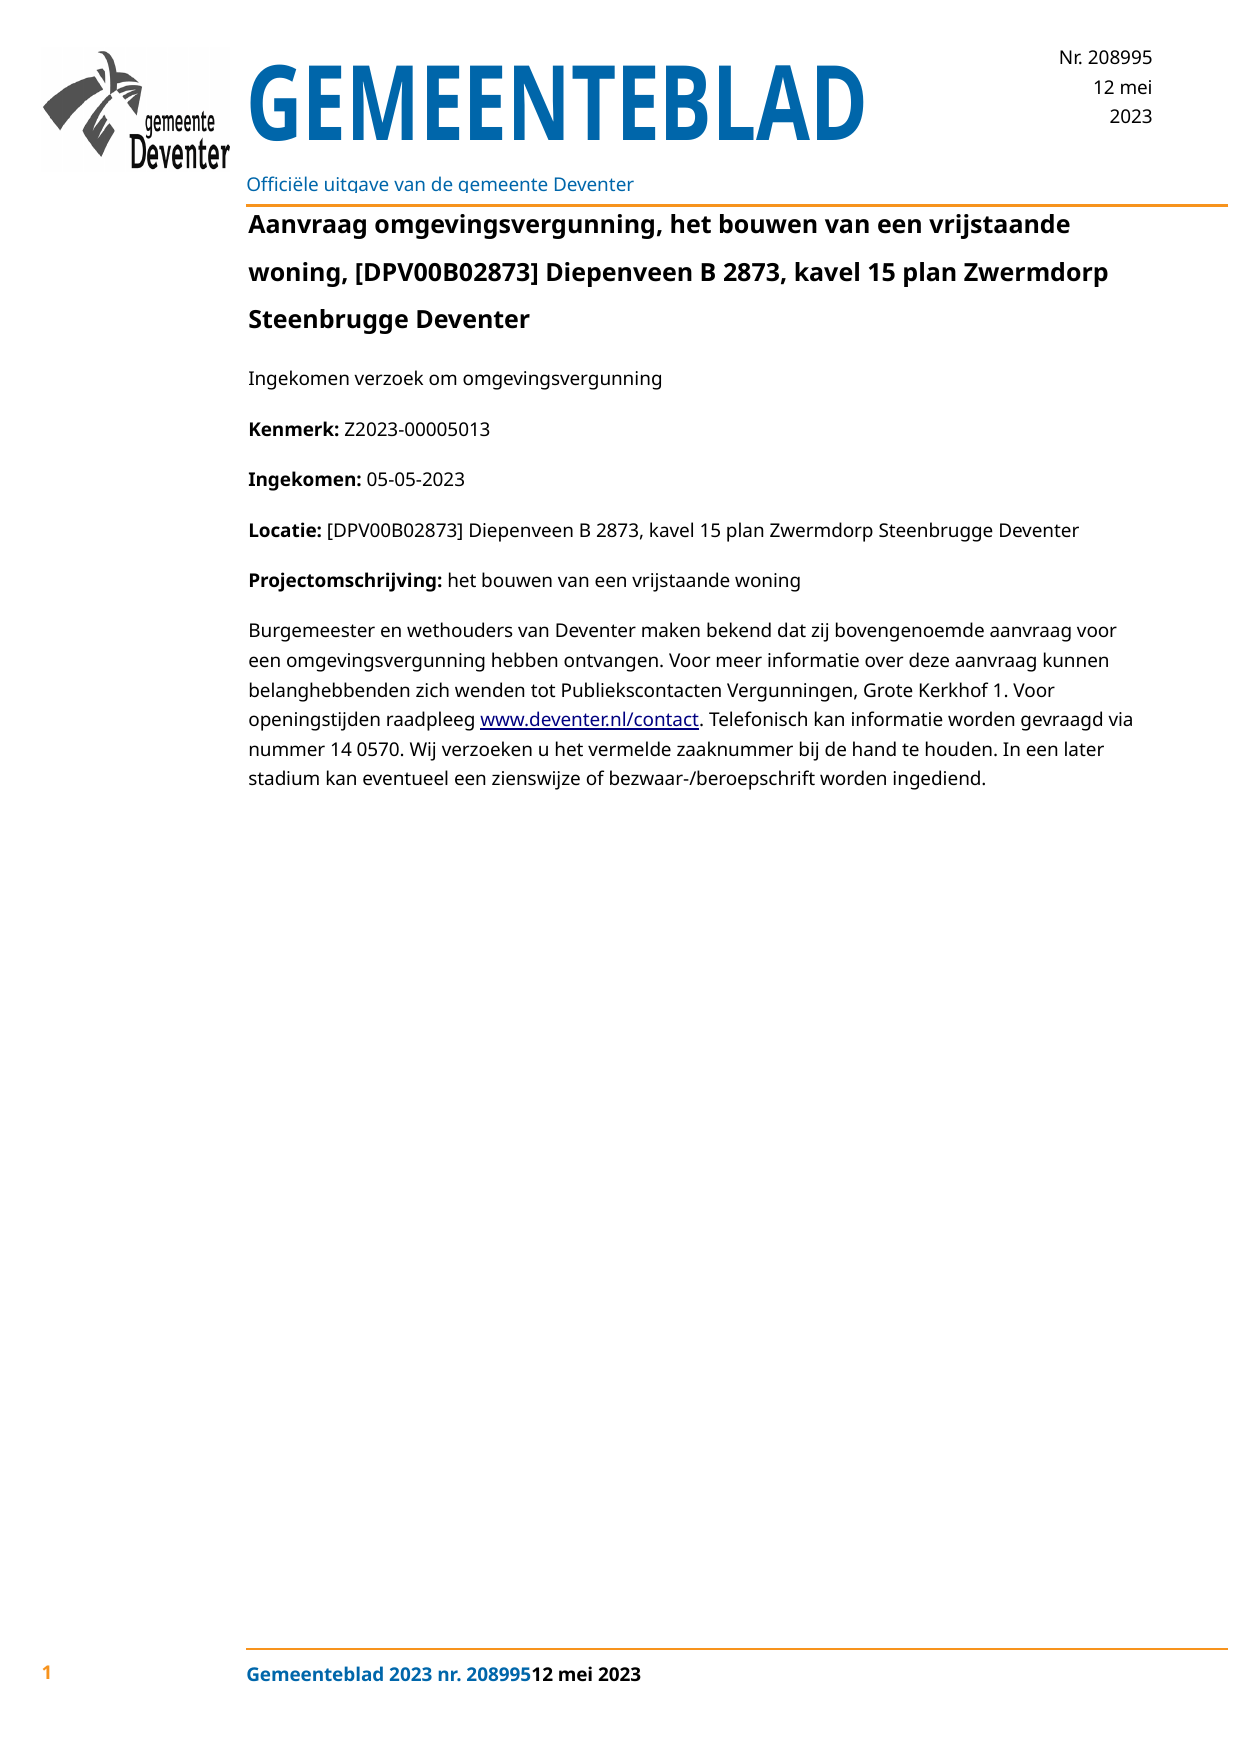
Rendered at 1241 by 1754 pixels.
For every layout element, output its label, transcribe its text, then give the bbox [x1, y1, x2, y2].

text Kenmerk: Z2023-00005013 [248, 416, 1152, 442]
text Locatie: [DPV00B02873] Diepenveen B 2873, kavel 15 plan Zwermdorp Steenbrugge Deventer [248, 517, 1152, 542]
text Ingekomen: 05-05-2023 [248, 466, 1152, 492]
picture [41, 47, 231, 172]
text Ingekomen verzoek om omgevingsvergunning [248, 366, 1152, 391]
text Projectomschrijving: het bouwen van een vrijstaande woning [248, 567, 1152, 593]
text Burgemeester en wethouders van Deventer maken bekend dat zij bovengenoemde aanvraag voor een omgevingsvergunning hebben ontvangen. Voor meer informatie over deze aanvraag kunnen belanghebbenden zich wenden tot Publiekscontacten Vergunningen, Grote Kerkhof 1. Voor openingstijden raadpleeg www.deventer.nl/contact. Telefonisch kan informatie worden gevraagd via nummer 14 0570. Wij verzoeken u het vermelde zaaknummer bij de hand te houden. In een later stadium kan eventueel een zienswijze of bezwaar-/beroepschrift worden ingediend. [248, 618, 1152, 791]
text Aanvraag omgevingsvergunning, het bouwen van een vrijstaande woning, [DPV00B02873] Diepenveen B 2873, kavel 15 plan Zwermdorp Steenbrugge Deventer [248, 207, 1152, 336]
